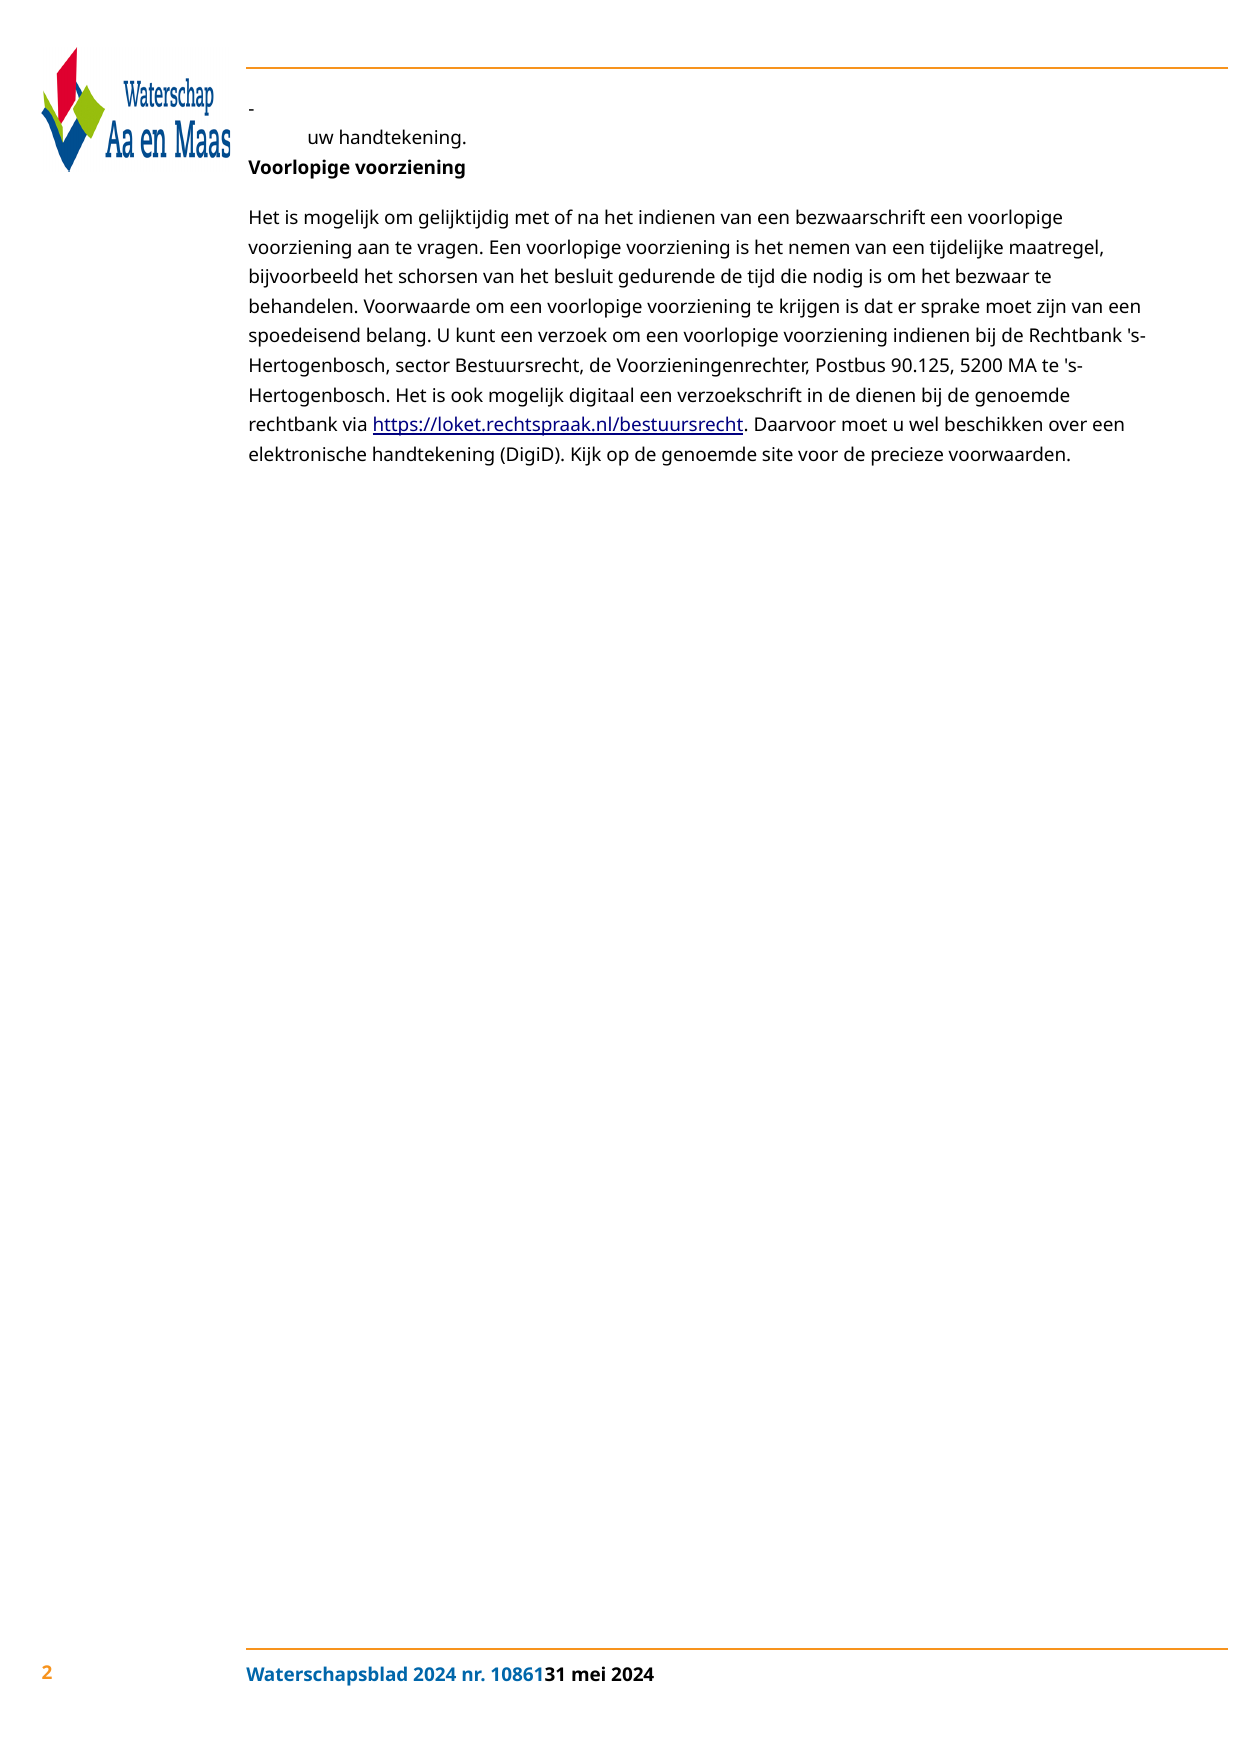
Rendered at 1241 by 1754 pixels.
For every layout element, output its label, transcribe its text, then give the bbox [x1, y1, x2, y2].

text Voorlopige voorziening [248, 154, 1152, 180]
picture [41, 47, 231, 172]
text Het is mogelijk om gelijktijdig met of na het indienen van een bezwaarschrift een voorlopige voorziening aan te vragen. Een voorlopige voorziening is het nemen van een tijdelijke maatregel, bijvoorbeeld het schorsen van het besluit gedurende de tijd die nodig is om het bezwaar te behandelen. Voorwaarde om een voorlopige voorziening te krijgen is dat er sprake moet zijn van een spoedeisend belang. U kunt een verzoek om een voorlopige voorziening indienen bij de Rechtbank 's-Hertogenbosch, sector Bestuursrecht, de Voorzieningenrechter, Postbus 90.125, 5200 MA te 's-Hertogenbosch. Het is ook mogelijk digitaal een verzoekschrift in de dienen bij de genoemde rechtbank via https://loket.rechtspraak.nl/bestuursrecht. Daarvoor moet u wel beschikken over een elektronische handtekening (DigiD). Kijk op de genoemde site voor de precieze voorwaarden. [248, 204, 1152, 467]
list uw handtekening. [248, 124, 1152, 150]
